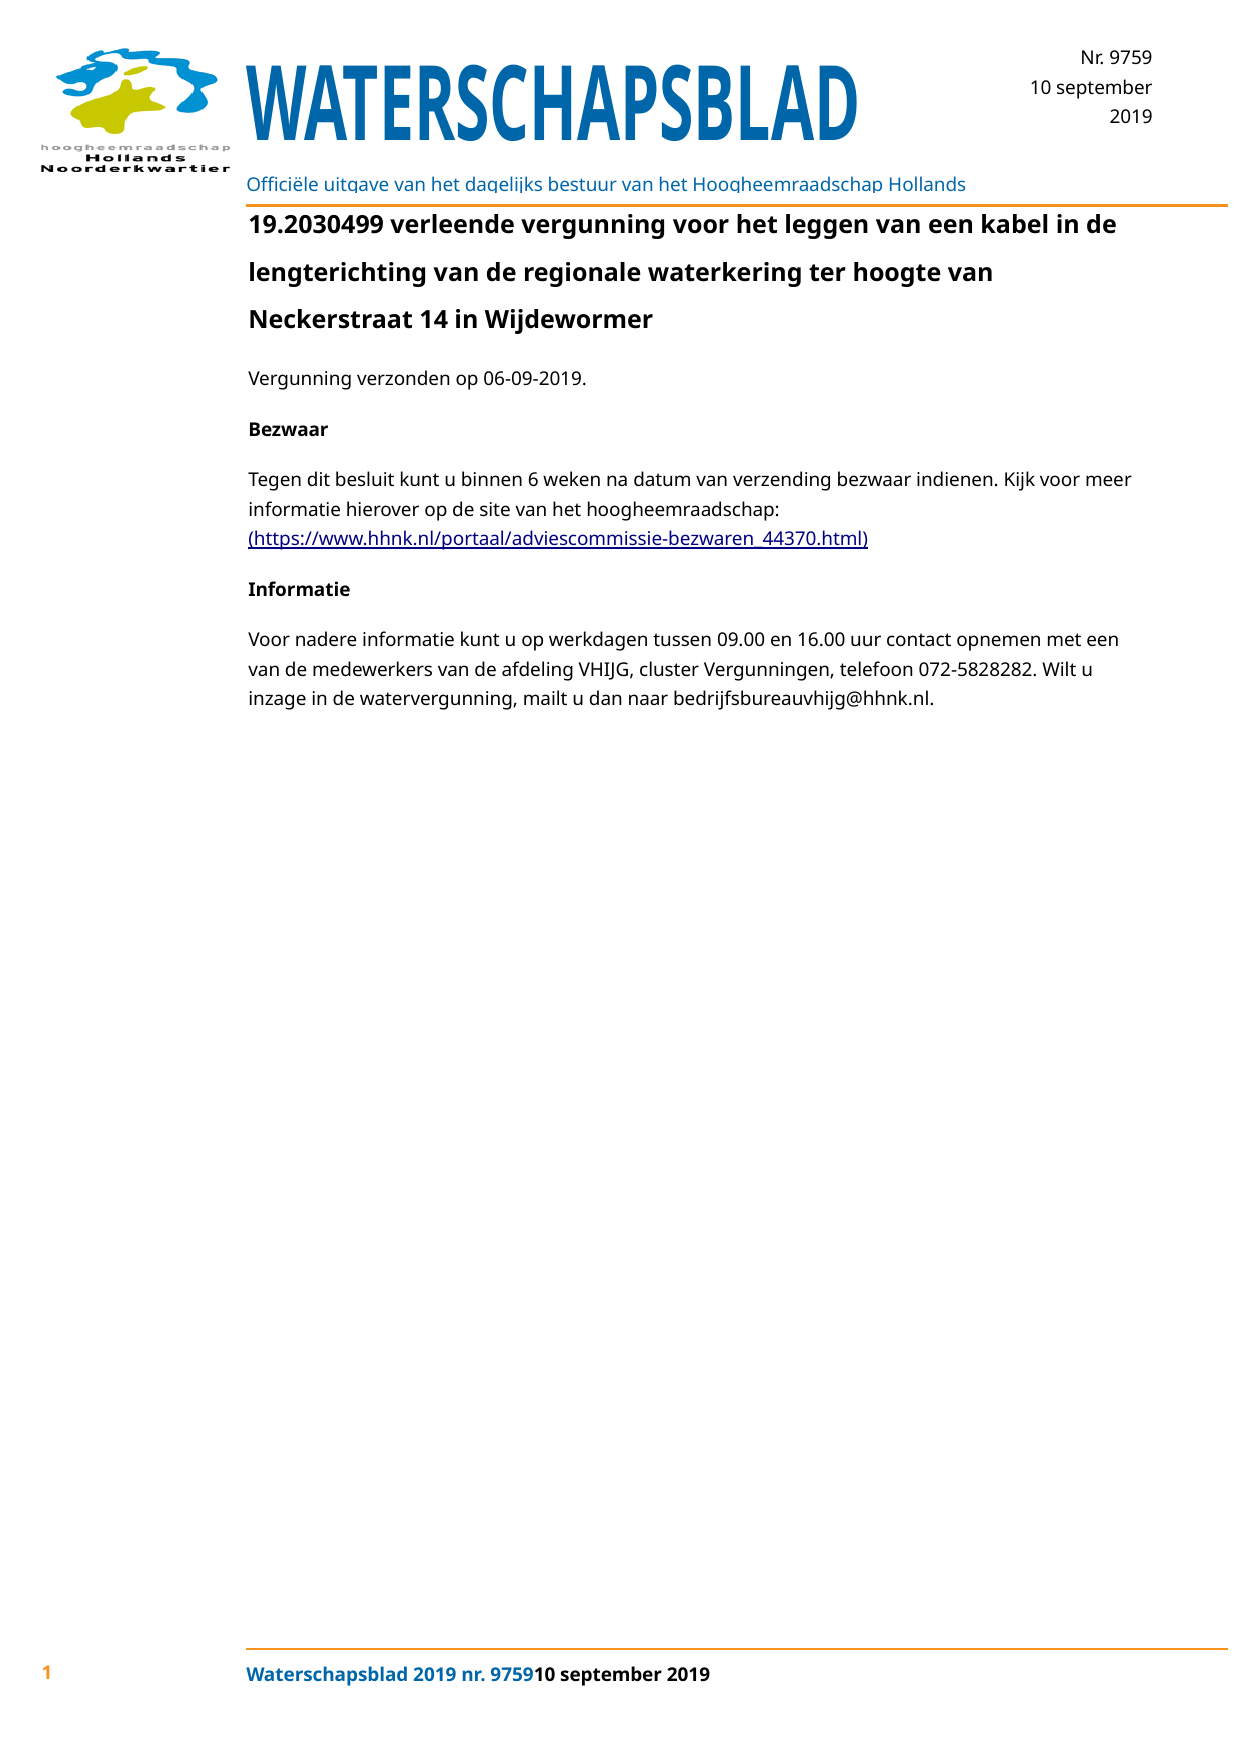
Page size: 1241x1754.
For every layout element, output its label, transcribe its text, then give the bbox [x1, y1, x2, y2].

text Tegen dit besluit kunt u binnen 6 weken na datum van verzending bezwaar indienen. Kijk voor meer informatie hierover op de site van het hoogheemraadschap: (https://www.hhnk.nl/portaal/adviescommissie-bezwaren_44370.html) [248, 466, 1152, 551]
text Informatie [248, 576, 1152, 602]
text Voor nadere informatie kunt u op werkdagen tussen 09.00 en 16.00 uur contact opnemen met een van de medewerkers van de afdeling VHIJG, cluster Vergunningen, telefoon 072-5828282. Wilt u inzage in de watervergunning, mailt u dan naar bedrijfsbureauvhijg@hhnk.nl. [248, 626, 1152, 711]
text 19.2030499 verleende vergunning voor het leggen van een kabel in de lengterichting van de regionale waterkering ter hoogte van Neckerstraat 14 in Wijdewormer [248, 207, 1152, 336]
text Vergunning verzonden op 06-09-2019. [248, 366, 1152, 391]
text Bezwaar [248, 416, 1152, 442]
picture [41, 47, 231, 172]
